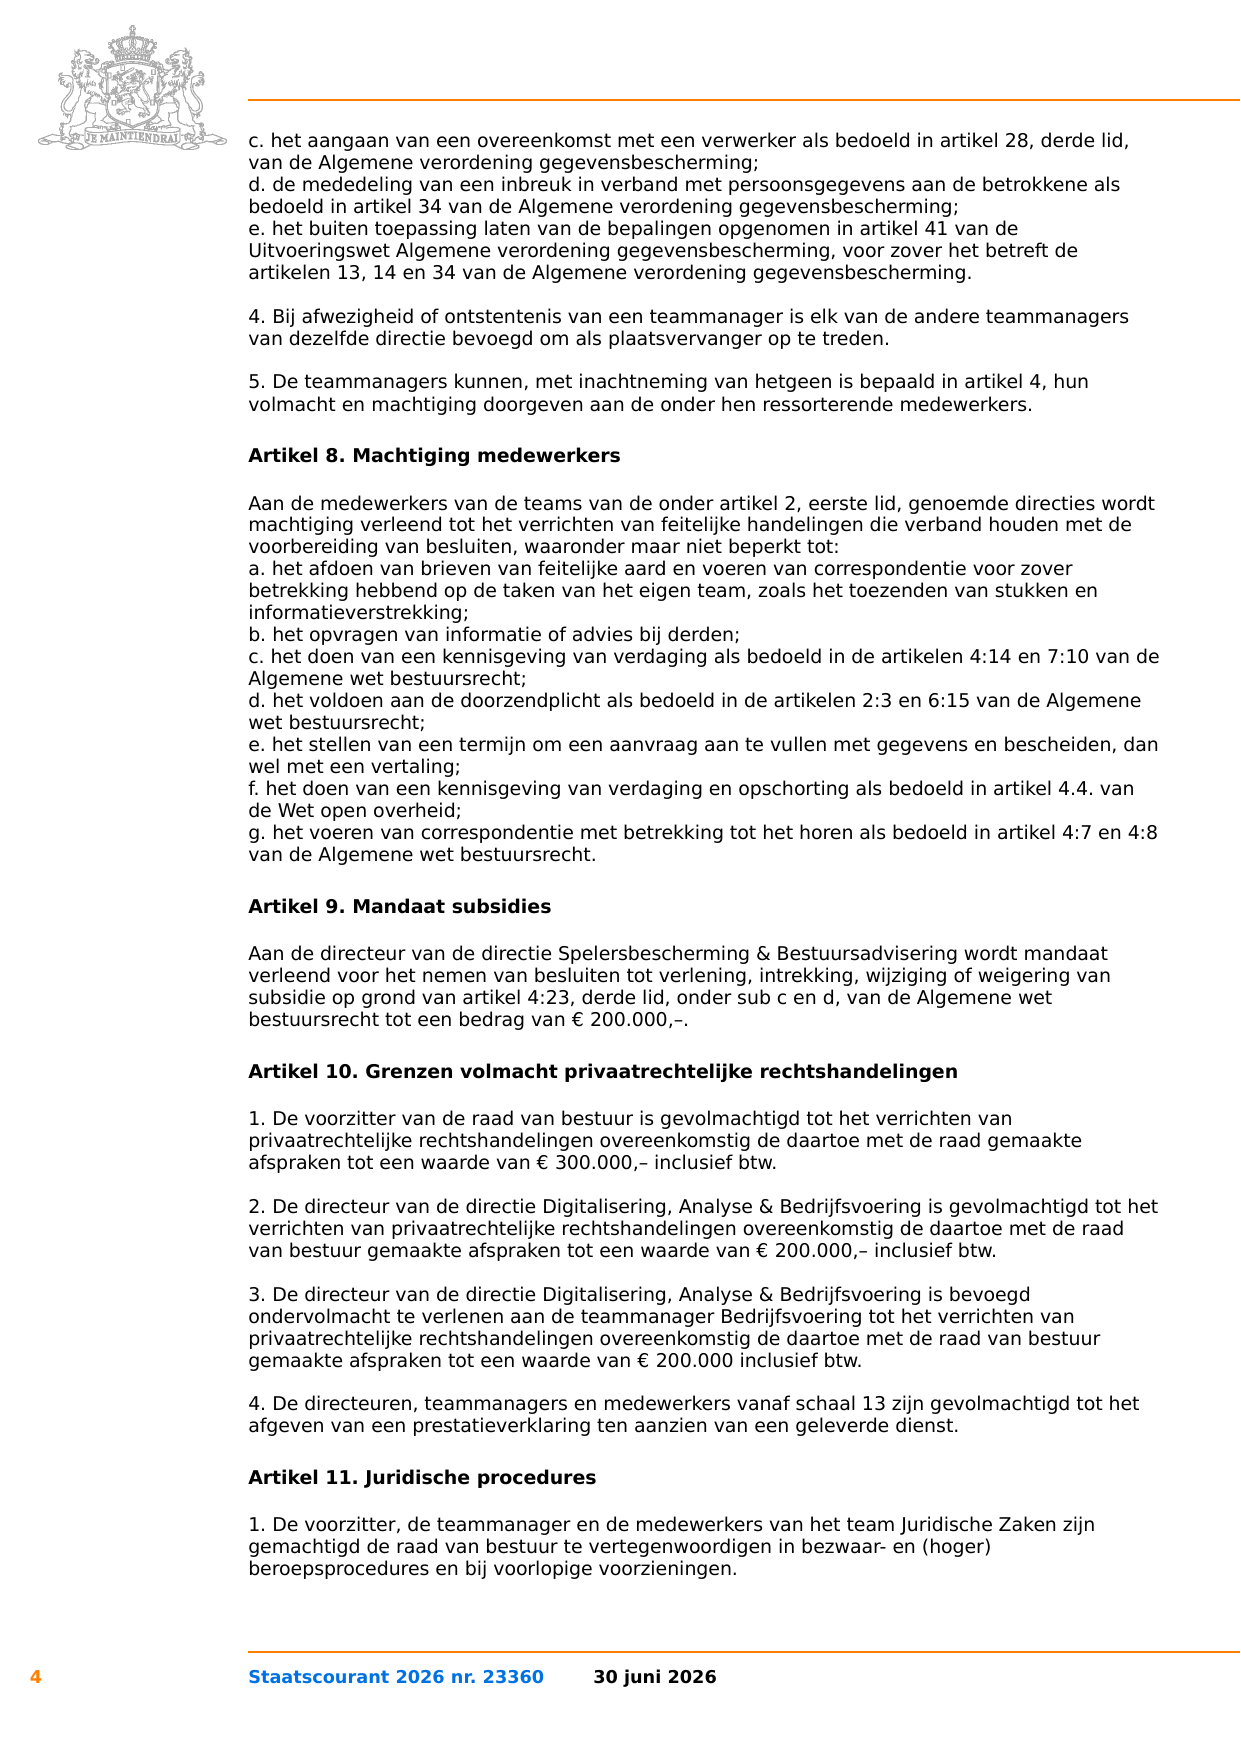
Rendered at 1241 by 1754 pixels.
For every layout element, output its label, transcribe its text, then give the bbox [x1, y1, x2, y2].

text 1. De voorzitter, de teammanager en de medewerkers van het team Juridische Zaken zijn gemachtigd de raad van bestuur te vertegenwoordigen in bezwaar- en (hoger) beroepsprocedures en bij voorlopige voorzieningen. [248, 1514, 1163, 1580]
subtitle Artikel 9. Mandaat subsidies [248, 896, 1163, 918]
subtitle Artikel 10. Grenzen volmacht privaatrechtelijke rechtshandelingen [248, 1061, 1163, 1083]
text 3. De directeur van de directie Digitalisering, Analyse & Bedrijfsvoering is bevoegd ondervolmacht te verlenen aan de teammanager Bedrijfsvoering tot het verrichten van privaatrechtelijke rechtshandelingen overeenkomstig de daartoe met de raad van bestuur gemaakte afspraken tot een waarde van € 200.000 inclusief btw. [248, 1283, 1163, 1371]
text d. het voldoen aan de doorzendplicht als bedoeld in de artikelen 2:3 en 6:15 van de Algemene wet bestuursrecht; [248, 690, 1163, 734]
text g. het voeren van correspondentie met betrekking tot het horen als bedoeld in artikel 4:7 en 4:8 van de Algemene wet bestuursrecht. [248, 822, 1163, 866]
text c. het aangaan van een overeenkomst met een verwerker als bedoeld in artikel 28, derde lid, van de Algemene verordening gegevensbescherming; [248, 130, 1163, 174]
text 2. De directeur van de directie Digitalisering, Analyse & Bedrijfsvoering is gevolmachtigd tot het verrichten van privaatrechtelijke rechtshandelingen overeenkomstig de daartoe met de raad van bestuur gemaakte afspraken tot een waarde van € 200.000,– inclusief btw. [248, 1196, 1163, 1262]
text e. het stellen van een termijn om een aanvraag aan te vullen met gegevens en bescheiden, dan wel met een vertaling; [248, 734, 1163, 778]
text e. het buiten toepassing laten van de bepalingen opgenomen in artikel 41 van de Uitvoeringswet Algemene verordening gegevensbescherming, voor zover het betreft de artikelen 13, 14 en 34 van de Algemene verordening gegevensbescherming. [248, 218, 1163, 284]
text 4. De directeuren, teammanagers en medewerkers vanaf schaal 13 zijn gevolmachtigd tot het afgeven van een prestatieverklaring ten aanzien van een geleverde dienst. [248, 1393, 1163, 1437]
text a. het afdoen van brieven van feitelijke aard en voeren van correspondentie voor zover betrekking hebbend op de taken van het eigen team, zoals het toezenden van stukken en informatieverstrekking; [248, 558, 1163, 624]
text c. het doen van een kennisgeving van verdaging als bedoeld in de artikelen 4:14 en 7:10 van de Algemene wet bestuursrecht; [248, 646, 1163, 690]
text Aan de directeur van de directie Spelersbescherming & Bestuursadvisering wordt mandaat verleend voor het nemen van besluiten tot verlening, intrekking, wijziging of weigering van subsidie op grond van artikel 4:23, derde lid, onder sub c en d, van de Algemene wet bestuursrecht tot een bedrag van € 200.000,–. [248, 943, 1163, 1031]
text d. de mededeling van een inbreuk in verband met persoonsgegevens aan de betrokkene als bedoeld in artikel 34 van de Algemene verordening gegevensbescherming; [248, 174, 1163, 218]
subtitle Artikel 8. Machtiging medewerkers [248, 445, 1163, 467]
text f. het doen van een kennisgeving van verdaging en opschorting als bedoeld in artikel 4.4. van de Wet open overheid; [248, 778, 1163, 822]
text 1. De voorzitter van de raad van bestuur is gevolmachtigd tot het verrichten van privaatrechtelijke rechtshandelingen overeenkomstig de daartoe met de raad gemaakte afspraken tot een waarde van € 300.000,– inclusief btw. [248, 1108, 1163, 1174]
text 4. Bij afwezigheid of ontstentenis van een teammanager is elk van de andere teammanagers van dezelfde directie bevoegd om als plaatsvervanger op te treden. [248, 306, 1163, 349]
text 5. De teammanagers kunnen, met inachtneming van hetgeen is bepaald in artikel 4, hun volmacht en machtiging doorgeven aan de onder hen ressorterende medewerkers. [248, 371, 1163, 415]
subtitle Artikel 11. Juridische procedures [248, 1467, 1163, 1489]
text b. het opvragen van informatie of advies bij derden; [248, 624, 1163, 646]
picture [38, 25, 227, 150]
text Aan de medewerkers van de teams van de onder artikel 2, eerste lid, genoemde directies wordt machtiging verleend tot het verrichten van feitelijke handelingen die verband houden met de voorbereiding van besluiten, waaronder maar niet beperkt tot: [248, 492, 1163, 558]
